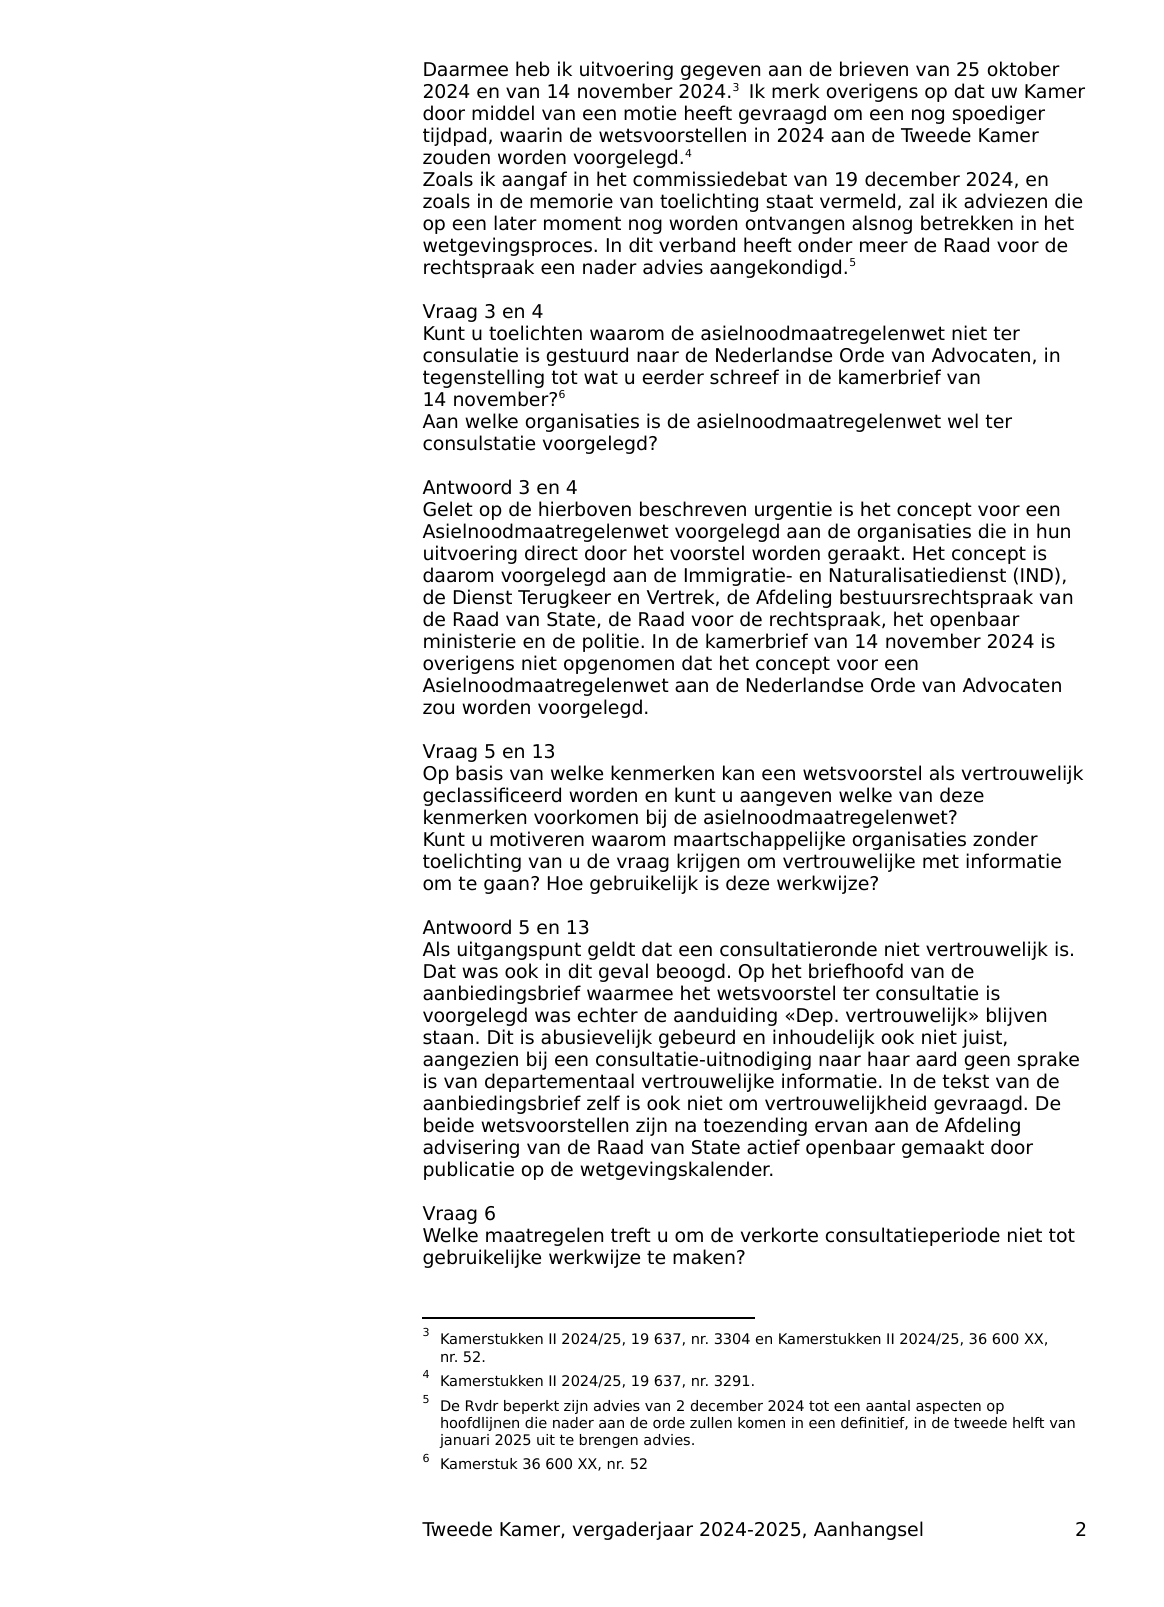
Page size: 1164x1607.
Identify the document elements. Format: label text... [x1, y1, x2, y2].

text Als uitgangspunt geldt dat een consultatieronde niet vertrouwelijk is. Dat was ook in dit geval beoogd. Op het briefhoofd van de aanbiedingsbrief waarmee het wetsvoorstel ter consultatie is voorgelegd was echter de aanduiding «Dep. vertrouwelijk» blijven staan. Dit is abusievelijk gebeurd en inhoudelijk ook niet juist, aangezien bij een consultatie-uitnodiging naar haar aard geen sprake is van departementaal vertrouwelijke informatie. In de tekst van de aanbiedingsbrief zelf is ook niet om vertrouwelijkheid gevraagd. De beide wetsvoorstellen zijn na toezending ervan aan de Afdeling advisering van de Raad van State actief openbaar gemaakt door publicatie op de wetgevingskalender. [422, 939, 1087, 1181]
text Vraag 5 en 13 [422, 741, 1087, 763]
text Zoals ik aangaf in het commissiedebat van 19 december 2024, en zoals in de memorie van toelichting staat vermeld, zal ik adviezen die op een later moment nog worden ontvangen alsnog betrekken in het wetgevingsproces. In dit verband heeft onder meer de Raad voor de rechtspraak een nader advies aangekondigd. [422, 169, 1087, 279]
text Gelet op de hierboven beschreven urgentie is het concept voor een Asielnoodmaatregelenwet voorgelegd aan de organisaties die in hun uitvoering direct door het voorstel worden geraakt. Het concept is daarom voorgelegd aan de Immigratie- en Naturalisatiedienst (IND), de Dienst Terugkeer en Vertrek, de Afdeling bestuursrechtspraak van de Raad van State, de Raad voor de rechtspraak, het openbaar ministerie en de politie. In de kamerbrief van 14 november 2024 is overigens niet opgenomen dat het concept voor een Asielnoodmaatregelenwet aan de Nederlandse Orde van Advocaten zou worden voorgelegd. [422, 499, 1087, 719]
text Kamerstukken II 2024/25, 19 637, nr. 3304 en Kamerstukken II 2024/25, 36 600 XX, nr. 52. [422, 1327, 1087, 1366]
text Kamerstukken II 2024/25, 19 637, nr. 3291. [422, 1368, 1087, 1391]
text Aan welke organisaties is de asielnoodmaatregelenwet wel ter consulstatie voorgelegd? [422, 411, 1087, 455]
text Antwoord 3 en 4 [422, 477, 1087, 499]
text Kunt u toelichten waarom de asielnoodmaatregelenwet niet ter consulatie is gestuurd naar de Nederlandse Orde van Advocaten, in tegenstelling tot wat u eerder schreef in de kamerbrief van 14 november? [422, 323, 1087, 411]
text Vraag 3 en 4 [422, 301, 1087, 323]
text Kunt u motiveren waarom maartschappelijke organisaties zonder toelichting van u de vraag krijgen om vertrouwelijke met informatie om te gaan? Hoe gebruikelijk is deze werkwijze? [422, 829, 1087, 895]
text Op basis van welke kenmerken kan een wetsvoorstel als vertrouwelijk geclassificeerd worden en kunt u aangeven welke van deze kenmerken voorkomen bij de asielnoodmaatregelenwet? [422, 763, 1087, 829]
text Antwoord 5 en 13 [422, 917, 1087, 939]
text Kamerstuk 36 600 XX, nr. 52 [422, 1452, 1087, 1474]
text De Rvdr beperkt zijn advies van 2 december 2024 tot een aantal aspecten op hoofdlijnen die nader aan de orde zullen komen in een definitief, in de tweede helft van januari 2025 uit te brengen advies. [422, 1393, 1087, 1449]
text Vraag 6 [422, 1203, 1087, 1225]
text Welke maatregelen treft u om de verkorte consultatieperiode niet tot gebruikelijke werkwijze te maken? [422, 1225, 1087, 1269]
text Daarmee heb ik uitvoering gegeven aan de brieven van 25 oktober 2024 en van 14 november 2024. Ik merk overigens op dat uw Kamer door middel van een motie heeft gevraagd om een nog spoediger tijdpad, waarin de wetsvoorstellen in 2024 aan de Tweede Kamer zouden worden voorgelegd. [422, 59, 1087, 169]
